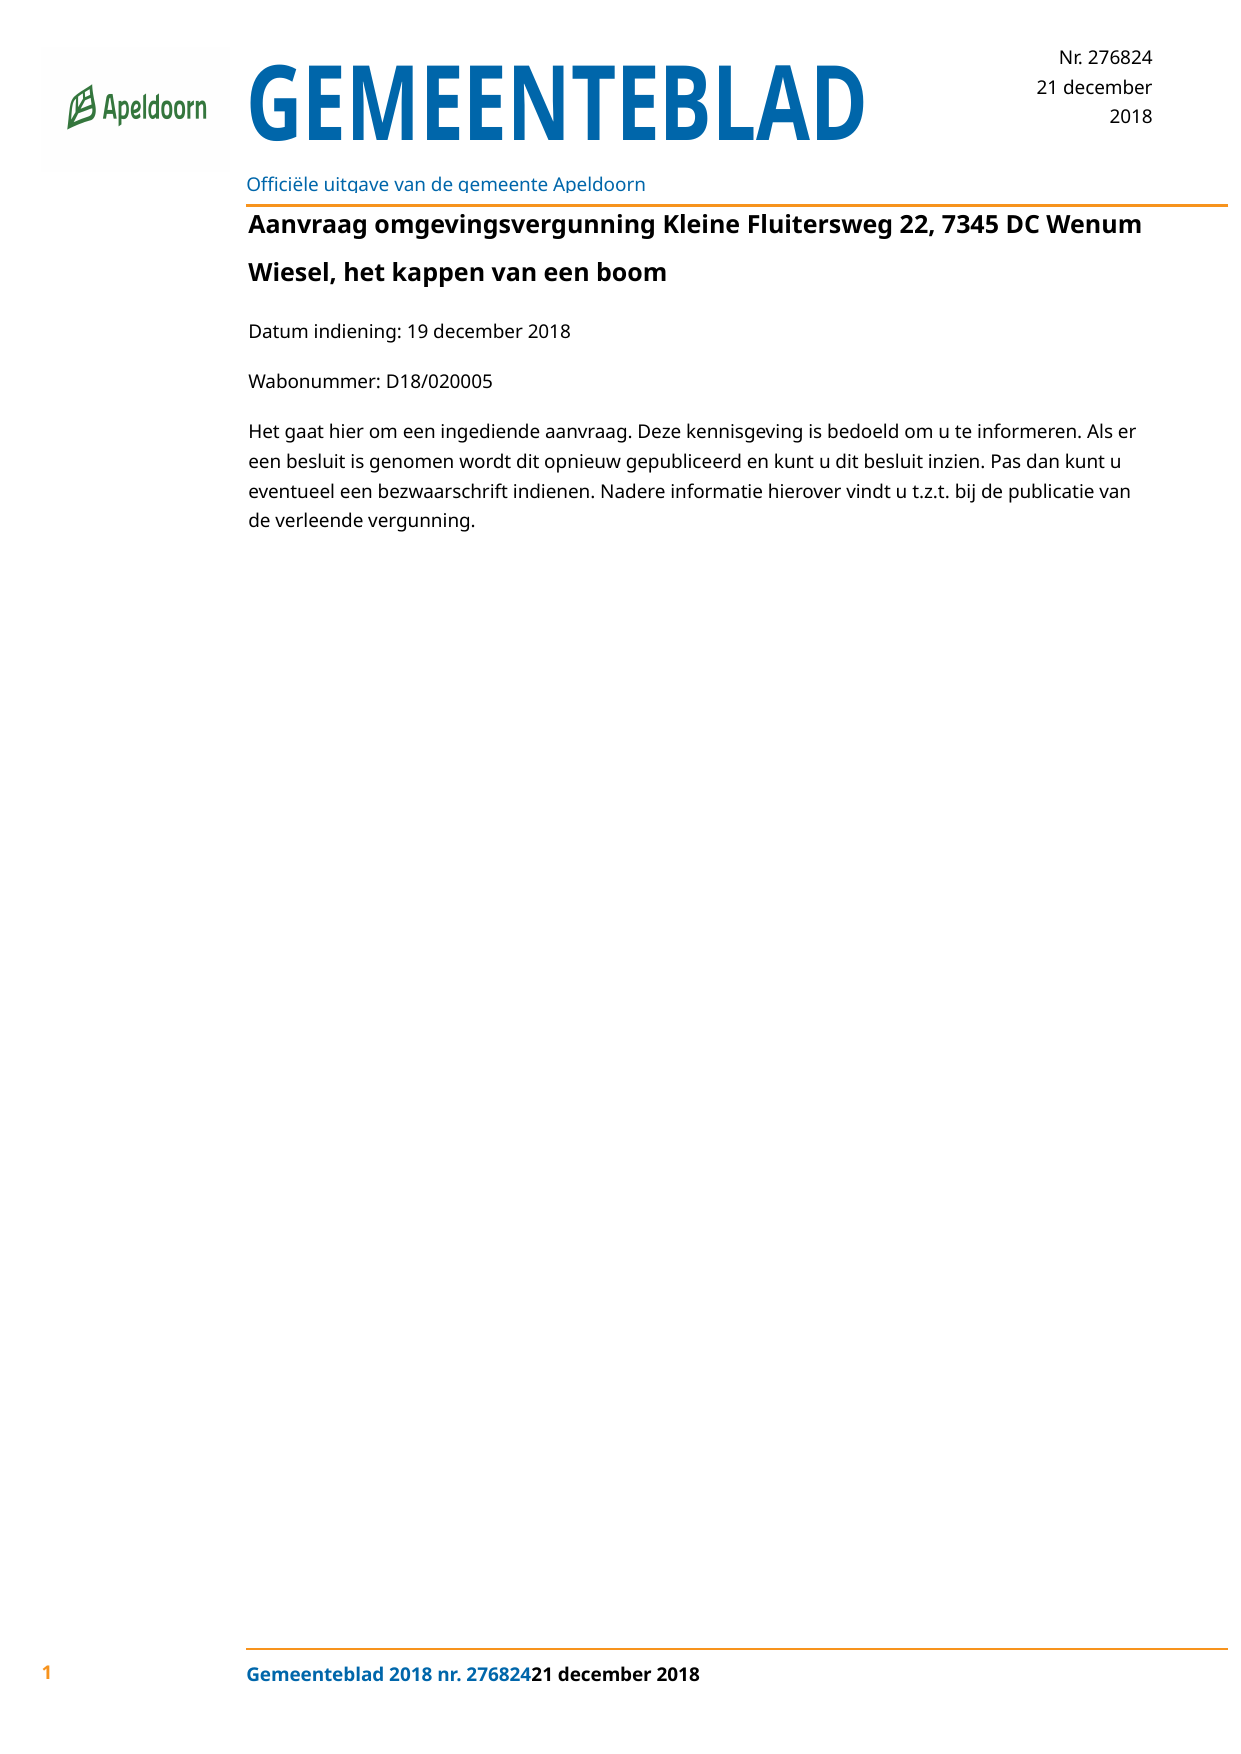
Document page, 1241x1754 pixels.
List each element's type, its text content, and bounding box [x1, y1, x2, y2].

picture [41, 47, 231, 172]
text Aanvraag omgevingsvergunning Kleine Fluitersweg 22, 7345 DC Wenum Wiesel, het kappen van een boom [248, 207, 1152, 288]
text Datum indiening: 19 december 2018 [248, 318, 1152, 344]
text Wabonummer: D18/020005 [248, 368, 1152, 394]
text Het gaat hier om een ingediende aanvraag. Deze kennisgeving is bedoeld om u te informeren. Als er een besluit is genomen wordt dit opnieuw gepubliceerd en kunt u dit besluit inzien. Pas dan kunt u eventueel een bezwaarschrift indienen. Nadere informatie hierover vindt u t.z.t. bij de publicatie van de verleende vergunning. [248, 419, 1152, 533]
